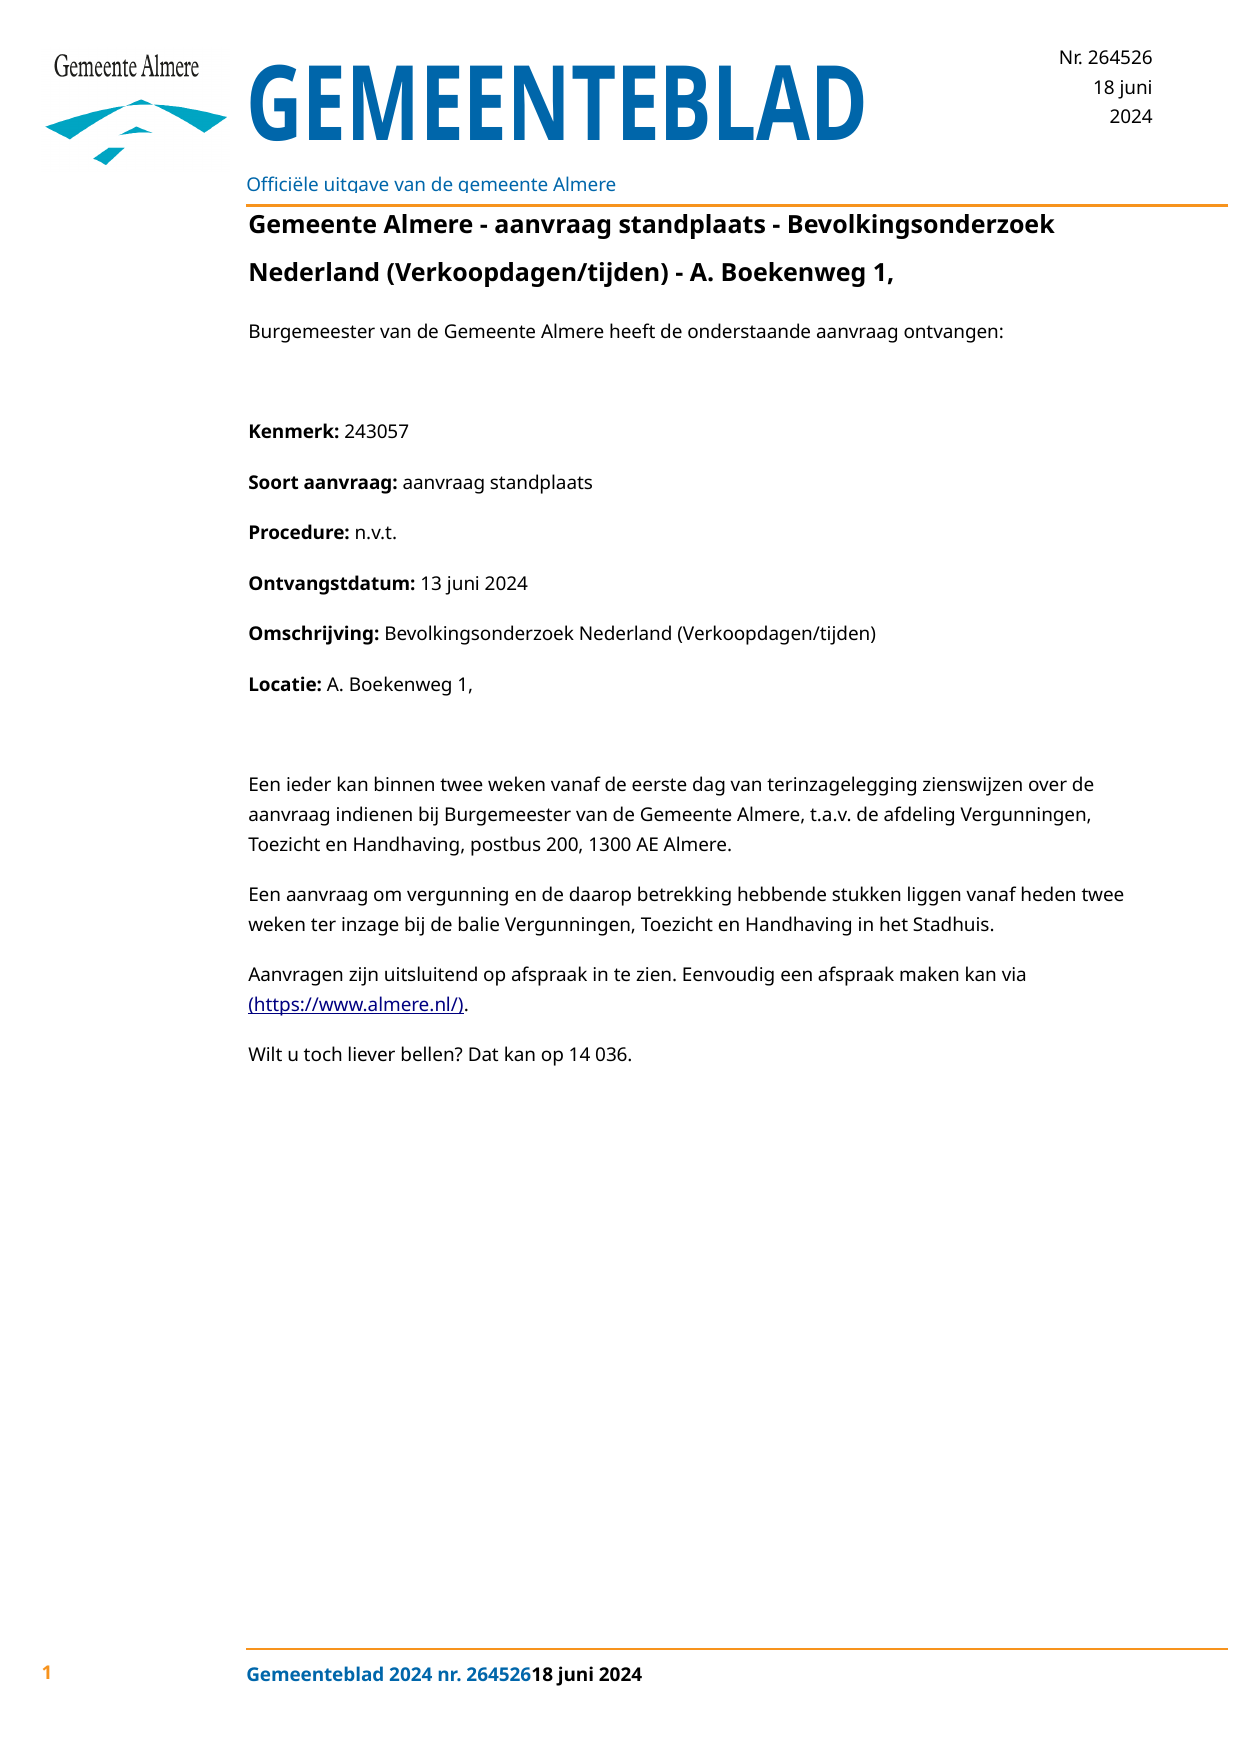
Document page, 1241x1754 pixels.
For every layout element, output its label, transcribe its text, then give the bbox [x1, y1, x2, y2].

text Gemeente Almere - aanvraag standplaats - Bevolkingsonderzoek Nederland (Verkoopdagen/tijden) - A. Boekenweg 1, [248, 207, 1152, 288]
text Aanvragen zijn uitsluitend op afspraak in te zien. Eenvoudig een afspraak maken kan via (https://www.almere.nl/). [248, 961, 1152, 1017]
text Soort aanvraag: aanvraag standplaats [248, 469, 1152, 495]
picture [41, 47, 231, 172]
text Kenmerk: 243057 [248, 419, 1152, 444]
text Een aanvraag om vergunning en de daarop betrekking hebbende stukken liggen vanaf heden twee weken ter inzage bij de balie Vergunningen, Toezicht en Handhaving in het Stadhuis. [248, 881, 1152, 937]
text Procedure: n.v.t. [248, 519, 1152, 545]
text Locatie: A. Boekenweg 1, [248, 671, 1152, 697]
text Omschrijving: Bevolkingsonderzoek Nederland (Verkoopdagen/tijden) [248, 620, 1152, 646]
text Burgemeester van de Gemeente Almere heeft de onderstaande aanvraag ontvangen: [248, 318, 1152, 344]
text Wilt u toch liever bellen? Dat kan op 14 036. [248, 1041, 1152, 1067]
text Ontvangstdatum: 13 juni 2024 [248, 570, 1152, 596]
text Een ieder kan binnen twee weken vanaf de eerste dag van terinzagelegging zienswijzen over de aanvraag indienen bij Burgemeester van de Gemeente Almere, t.a.v. de afdeling Vergunningen, Toezicht en Handhaving, postbus 200, 1300 AE Almere. [248, 772, 1152, 857]
